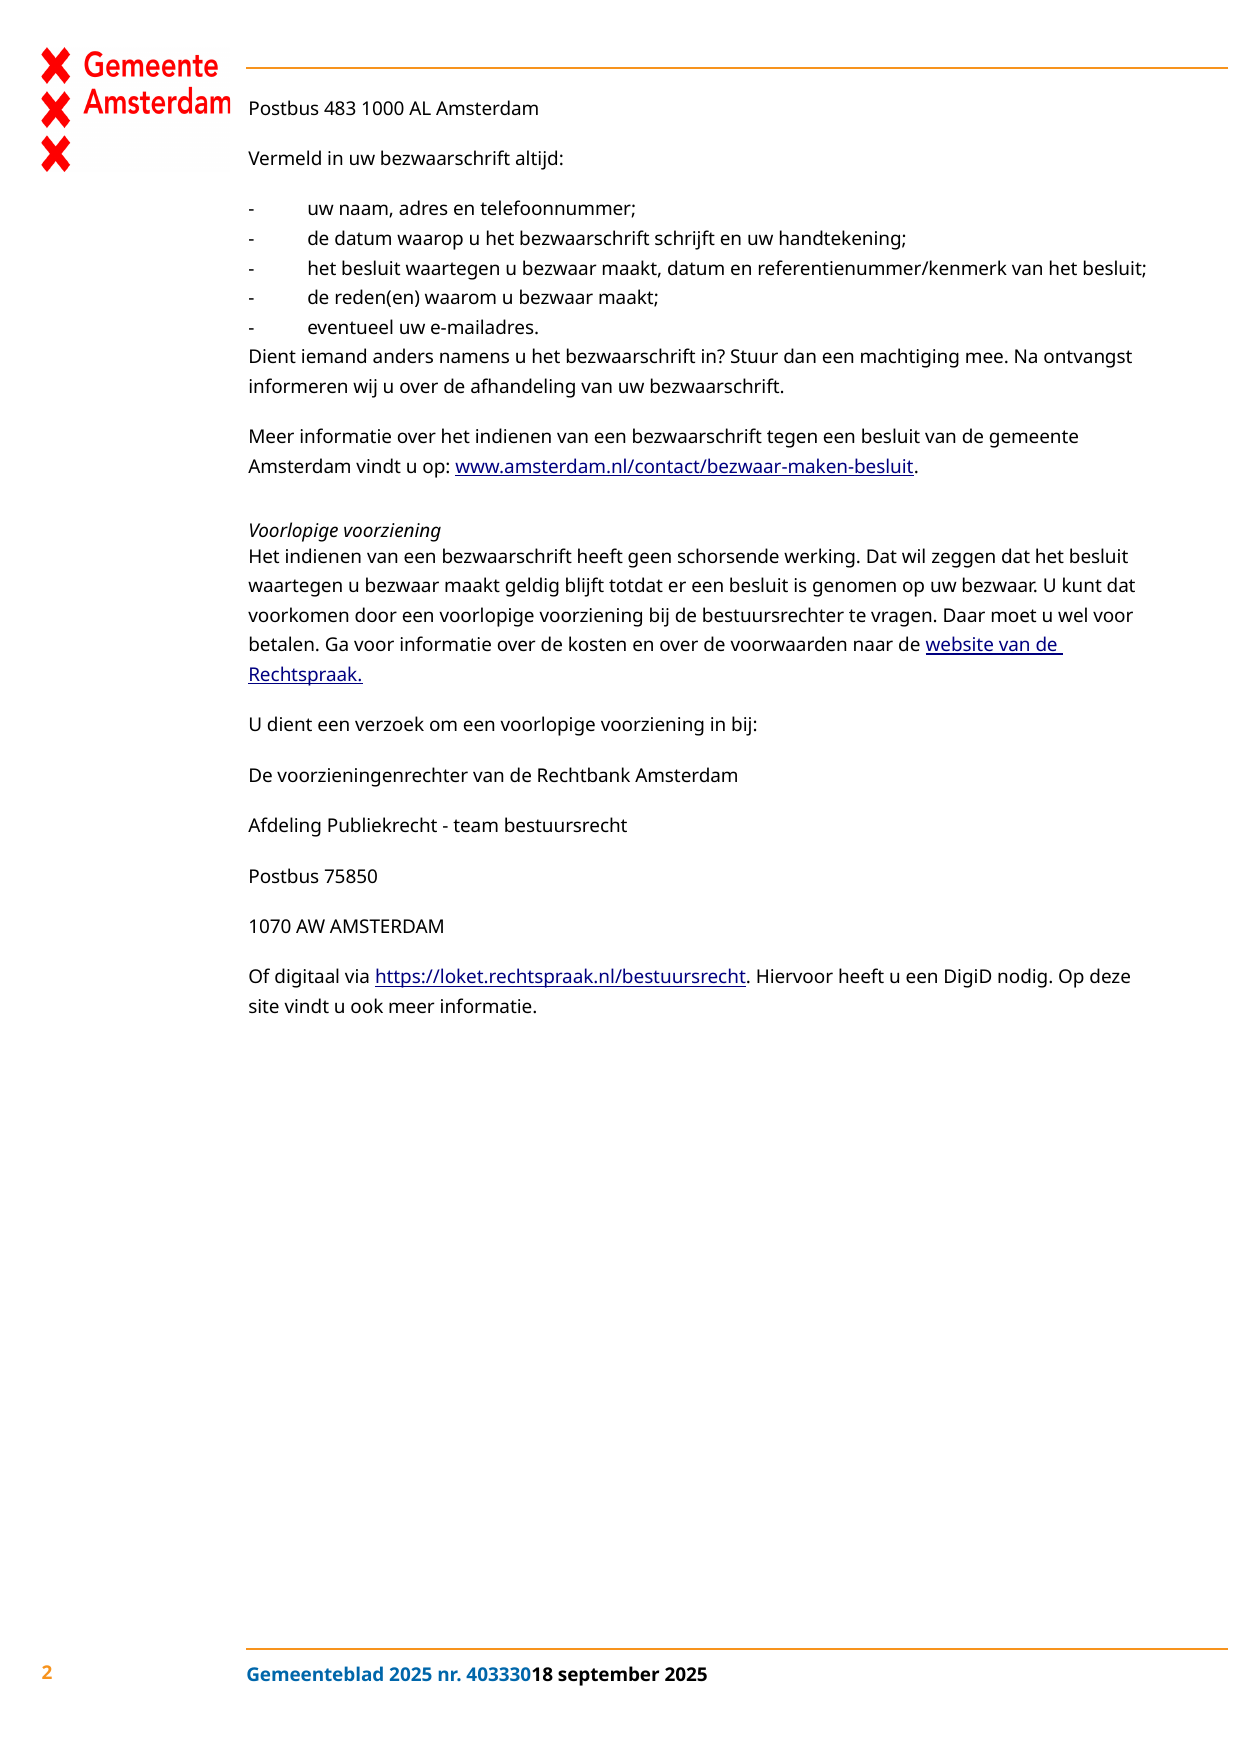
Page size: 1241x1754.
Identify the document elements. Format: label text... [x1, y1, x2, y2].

text Of digitaal via https://loket.rechtspraak.nl/bestuursrecht. Hiervoor heeft u een DigiD nodig. Op deze site vindt u ook meer informatie. [248, 964, 1152, 1019]
text Dient iemand anders namens u het bezwaarschrift in? Stuur dan een machtiging mee. Na ontvangst informeren wij u over de afhandeling van uw bezwaarschrift. [248, 343, 1152, 399]
text Meer informatie over het indienen van een bezwaarschrift tegen een besluit van de gemeente Amsterdam vindt u op: www.amsterdam.nl/contact/bezwaar-maken-besluit. [248, 423, 1152, 479]
list uw naam, adres en telefoonnummer; [248, 196, 1152, 221]
text Postbus 483 1000 AL Amsterdam [248, 95, 1152, 121]
list de reden(en) waarom u bezwaar maakt; [248, 284, 1152, 310]
text U dient een verzoek om een voorlopige voorziening in bij: [248, 712, 1152, 737]
text 1070 AW AMSTERDAM [248, 913, 1152, 939]
text Postbus 75850 [248, 863, 1152, 888]
picture [41, 47, 231, 172]
text Vermeld in uw bezwaarschrift altijd: [248, 145, 1152, 171]
text Het indienen van een bezwaarschrift heeft geen schorsende werking. Dat wil zeggen dat het besluit waartegen u bezwaar maakt geldig blijft totdat er een besluit is genomen op uw bezwaar. U kunt dat voorkomen door een voorlopige voorziening bij de bestuursrechter te vragen. Daar moet u wel voor betalen. Ga voor informatie over de kosten en over de voorwaarden naar de website van de Rechtspraak. [248, 543, 1152, 687]
list de datum waarop u het bezwaarschrift schrijft en uw handtekening; [248, 225, 1152, 251]
list het besluit waartegen u bezwaar maakt, datum en referentienummer/kenmerk van het besluit; [248, 255, 1152, 281]
text De voorzieningenrechter van de Rechtbank Amsterdam [248, 762, 1152, 788]
text Afdeling Publiekrecht - team bestuursrecht [248, 812, 1152, 838]
text Voorlopige voorziening [248, 517, 1152, 543]
list eventueel uw e-mailadres. [248, 314, 1152, 340]
